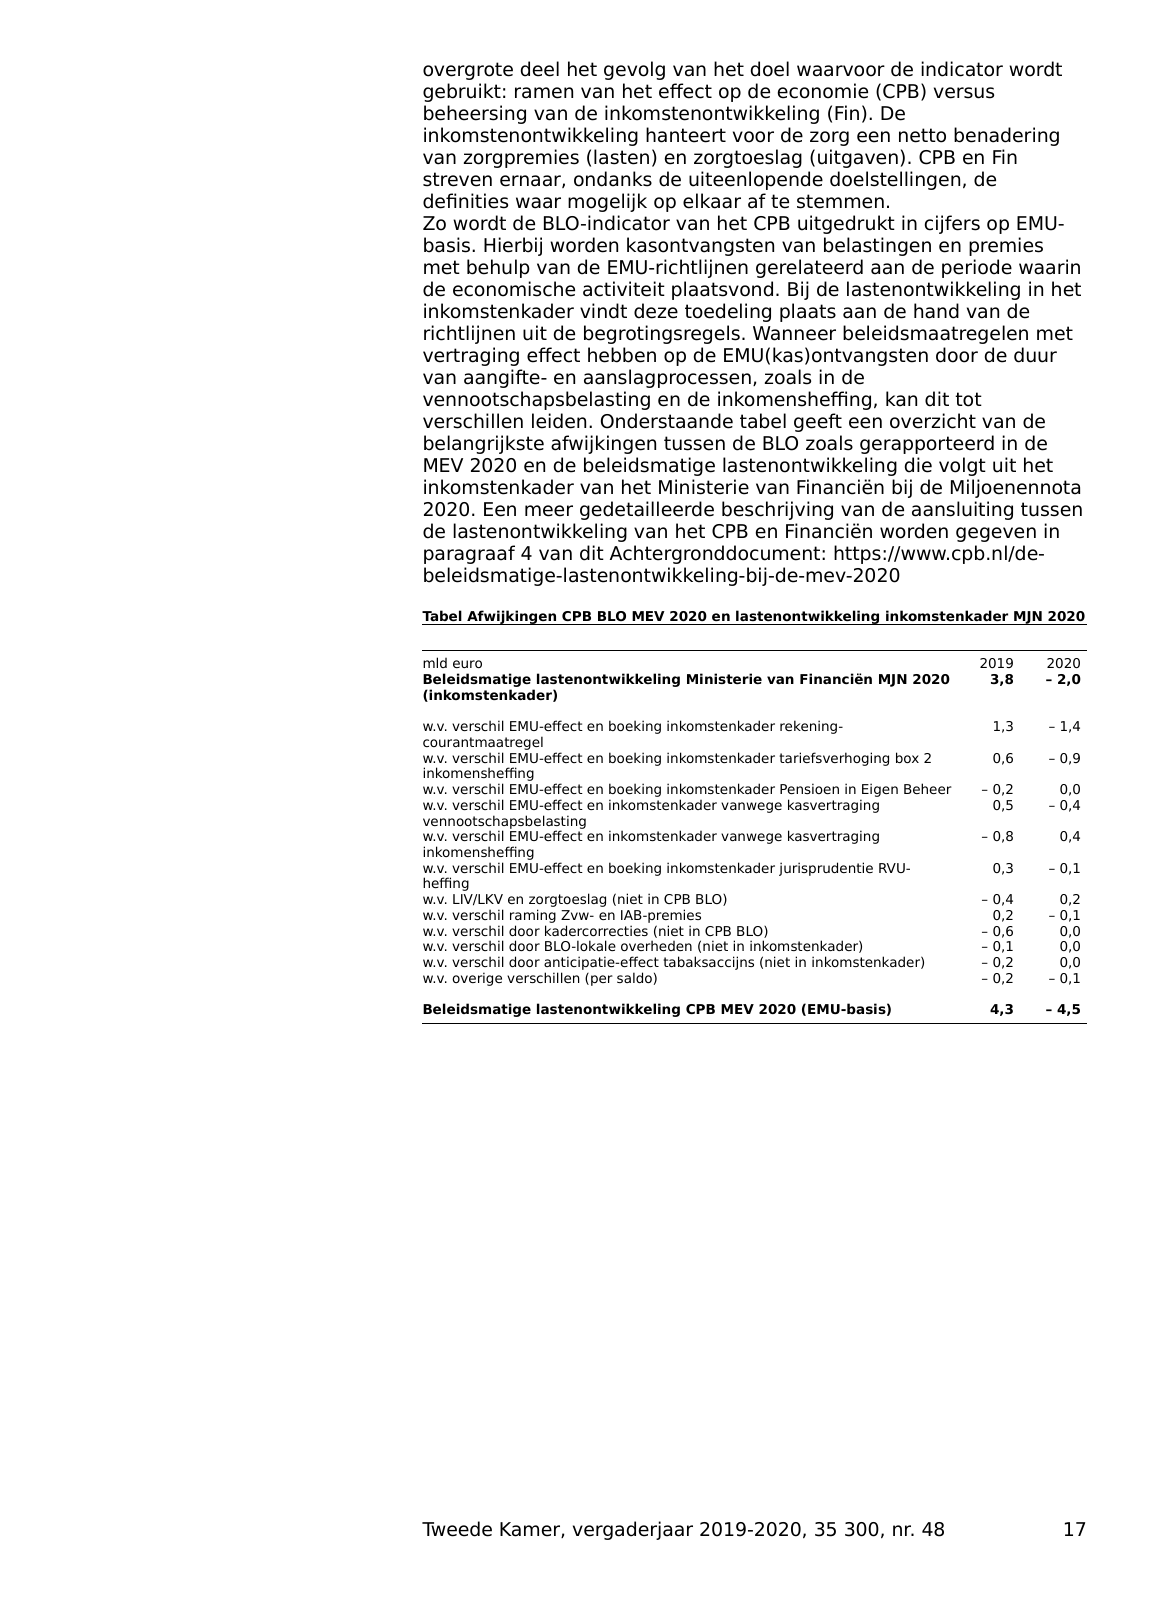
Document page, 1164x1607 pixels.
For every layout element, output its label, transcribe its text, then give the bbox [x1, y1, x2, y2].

table_cell – 1,4 [1020, 719, 1087, 750]
table_cell – 0,6 [953, 924, 1019, 939]
table_cell [953, 703, 1019, 719]
table_cell w.v. verschil door kadercorrecties (niet in CPB BLO) [422, 924, 952, 939]
table_cell 0,5 [953, 798, 1019, 829]
table_cell 0,0 [1020, 939, 1087, 955]
table_cell [953, 625, 1019, 650]
table_cell – 0,1 [1020, 971, 1087, 986]
table_cell 0,3 [953, 861, 1019, 892]
table_cell 0,0 [1020, 955, 1087, 971]
table_cell – 0,9 [1020, 750, 1087, 782]
table_cell w.v. verschil EMU-effect en boeking inkomstenkader tariefsverhoging box 2 inkomensheffing [422, 750, 952, 782]
table_cell w.v. verschil door anticipatie-effect tabaksaccijns (niet in inkomstenkader) [422, 955, 952, 971]
table_cell [422, 986, 952, 1002]
table_cell [1020, 986, 1087, 1002]
table_cell mld euro [422, 651, 952, 672]
table_cell w.v. LIV/LKV en zorgtoeslag (niet in CPB BLO) [422, 892, 952, 908]
table_cell [953, 986, 1019, 1002]
table_cell – 0,1 [1020, 861, 1087, 892]
table_cell – 4,5 [1020, 1002, 1087, 1022]
table_cell – 0,2 [953, 782, 1019, 798]
table_cell 3,8 [953, 672, 1019, 703]
table_cell w.v. verschil raming Zvw- en IAB-premies [422, 908, 952, 923]
table_cell w.v. overige verschillen (per saldo) [422, 971, 952, 986]
table_cell w.v. verschil EMU-effect en boeking inkomstenkader jurisprudentie RVU-heffing [422, 861, 952, 892]
table_cell w.v. verschil EMU-effect en boeking inkomstenkader rekening-courantmaatregel [422, 719, 952, 750]
table_cell [422, 703, 952, 719]
table_cell 4,3 [953, 1002, 1019, 1022]
table_cell [1020, 625, 1087, 650]
text Zo wordt de BLO-indicator van het CPB uitgedrukt in cijfers op EMU-basis. Hierbij worden kasontvangsten van belastingen en premies met behulp van de EMU-richtlijnen gerelateerd aan de periode waarin de economische activiteit plaatsvond. Bij de lastenontwikkeling in het inkomstenkader vindt deze toedeling plaats aan de hand van de richtlijnen uit de begrotingsregels. Wanneer beleidsmaatregelen met vertraging effect hebben op de EMU(kas)ontvangsten door de duur van aangifte- en aanslagprocessen, zoals in de vennootschapsbelasting en de inkomensheffing, kan dit tot verschillen leiden. Onderstaande tabel geeft een overzicht van de belangrijkste afwijkingen tussen de BLO zoals gerapporteerd in de MEV 2020 en de beleidsmatige lastenontwikkeling die volgt uit het inkomstenkader van het Ministerie van Financiën bij de Miljoenennota 2020. Een meer gedetailleerde beschrijving van de aansluiting tussen de lastenontwikkeling van het CPB en Financiën worden gegeven in paragraaf 4 van dit Achtergronddocument: https://www.cpb.nl/de-beleidsmatige-lastenontwikkeling-bij-de-mev-2020 [422, 213, 1087, 587]
table_cell – 0,4 [1020, 798, 1087, 829]
table_cell – 2,0 [1020, 672, 1087, 703]
table_cell – 0,8 [953, 829, 1019, 861]
table_cell w.v. verschil EMU-effect en boeking inkomstenkader Pensioen in Eigen Beheer [422, 782, 952, 798]
table_cell Beleidsmatige lastenontwikkeling Ministerie van Financiën MJN 2020 (inkomstenkader) [422, 672, 952, 703]
table_cell Beleidsmatige lastenontwikkeling CPB MEV 2020 (EMU-basis) [422, 1002, 952, 1022]
table_cell [422, 625, 952, 650]
table_cell w.v. verschil EMU-effect en inkomstenkader vanwege kasvertraging vennootschapsbelasting [422, 798, 952, 829]
table_cell 1,3 [953, 719, 1019, 750]
table_cell 2020 [1020, 651, 1087, 672]
table_cell [1020, 703, 1087, 719]
table_cell – 0,1 [1020, 908, 1087, 923]
table_cell 0,6 [953, 750, 1019, 782]
table_cell w.v. verschil door BLO-lokale overheden (niet in inkomstenkader) [422, 939, 952, 955]
table_cell – 0,2 [953, 971, 1019, 986]
table_cell 0,0 [1020, 924, 1087, 939]
table_cell – 0,2 [953, 955, 1019, 971]
table_cell – 0,1 [953, 939, 1019, 955]
text overgrote deel het gevolg van het doel waarvoor de indicator wordt gebruikt: ramen van het effect op de economie (CPB) versus beheersing van de inkomstenontwikkeling (Fin). De inkomstenontwikkeling hanteert voor de zorg een netto benadering van zorgpremies (lasten) en zorgtoeslag (uitgaven). CPB en Fin streven ernaar, ondanks de uiteenlopende doelstellingen, de definities waar mogelijk op elkaar af te stemmen. [422, 59, 1087, 213]
table_cell 0,2 [1020, 892, 1087, 908]
table_cell 0,4 [1020, 829, 1087, 861]
table_header Tabel Afwijkingen CPB BLO MEV 2020 en lastenontwikkeling inkomstenkader MJN 2020 [422, 609, 1087, 624]
table_cell – 0,4 [953, 892, 1019, 908]
table_cell w.v. verschil EMU-effect en inkomstenkader vanwege kasvertraging inkomensheffing [422, 829, 952, 861]
table_cell 0,0 [1020, 782, 1087, 798]
table_cell 0,2 [953, 908, 1019, 923]
table_cell 2019 [953, 651, 1019, 672]
